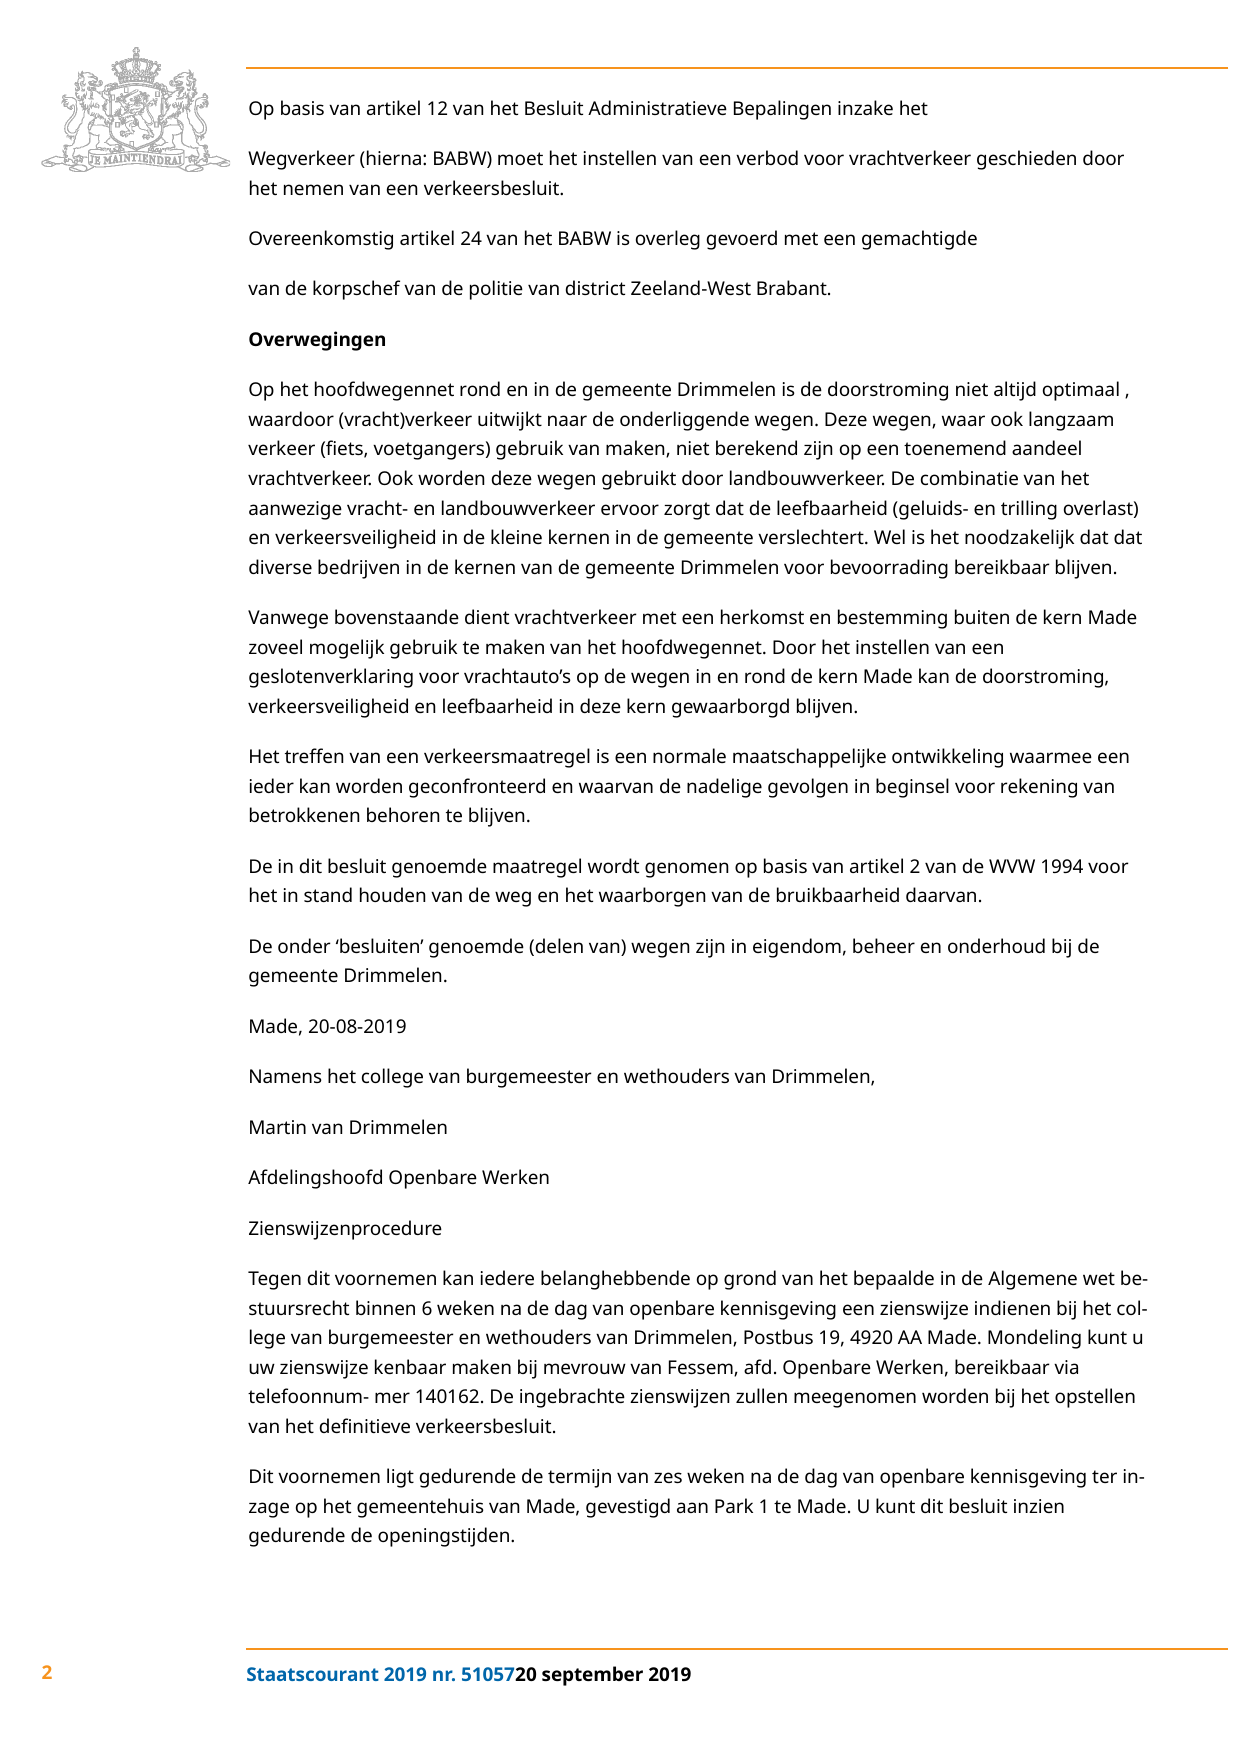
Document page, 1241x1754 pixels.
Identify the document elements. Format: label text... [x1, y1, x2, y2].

text Het treffen van een verkeersmaatregel is een normale maatschappelijke ontwikkeling waarmee een ieder kan worden geconfronteerd en waarvan de nadelige gevolgen in beginsel voor rekening van betrokkenen behoren te blijven. [248, 743, 1152, 828]
text Wegverkeer (hierna: BABW) moet het instellen van een verbod voor vrachtverkeer geschieden door het nemen van een verkeersbesluit. [248, 145, 1152, 201]
text De onder ‘besluiten’ genoemde (delen van) wegen zijn in eigendom, beheer en onderhoud bij de gemeente Drimmelen. [248, 933, 1152, 988]
text Tegen dit voornemen kan iedere belanghebbende op grond van het bepaalde in de Algemene wet be- stuursrecht binnen 6 weken na de dag van openbare kennisgeving een zienswijze indienen bij het col- lege van burgemeester en wethouders van Drimmelen, Postbus 19, 4920 AA Made. Mondeling kunt u uw zienswijze kenbaar maken bij mevrouw van Fessem, afd. Openbare Werken, bereikbaar via telefoonnum- mer 140162. De ingebrachte zienswijzen zullen meegenomen worden bij het opstellen van het definitieve verkeersbesluit. [248, 1265, 1152, 1439]
text Martin van Drimmelen [248, 1114, 1152, 1140]
text Namens het college van burgemeester en wethouders van Drimmelen, [248, 1063, 1152, 1089]
text De in dit besluit genoemde maatregel wordt genomen op basis van artikel 2 van de WVW 1994 voor het in stand houden van de weg en het waarborgen van de bruikbaarheid daarvan. [248, 853, 1152, 908]
text Vanwege bovenstaande dient vrachtverkeer met een herkomst en bestemming buiten de kern Made zoveel mogelijk gebruik te maken van het hoofdwegennet. Door het instellen van een geslotenverklaring voor vrachtauto’s op de wegen in en rond de kern Made kan de doorstroming, verkeersveiligheid en leefbaarheid in deze kern gewaarborgd blijven. [248, 604, 1152, 719]
text Overeenkomstig artikel 24 van het BABW is overleg gevoerd met een gemachtigde [248, 225, 1152, 251]
picture [41, 47, 231, 172]
text van de korpschef van de politie van district Zeeland-West Brabant. [248, 276, 1152, 301]
text Zienswijzenprocedure [248, 1215, 1152, 1241]
text Op basis van artikel 12 van het Besluit Administratieve Bepalingen inzake het [248, 95, 1152, 121]
text Afdelingshoofd Openbare Werken [248, 1164, 1152, 1190]
text Dit voornemen ligt gedurende de termijn van zes weken na de dag van openbare kennisgeving ter in- zage op het gemeentehuis van Made, gevestigd aan Park 1 te Made. U kunt dit besluit inzien gedurende de openingstijden. [248, 1463, 1152, 1548]
text Made, 20-08-2019 [248, 1013, 1152, 1039]
text Op het hoofdwegennet rond en in de gemeente Drimmelen is de doorstroming niet altijd optimaal , waardoor (vracht)verkeer uitwijkt naar de onderliggende wegen. Deze wegen, waar ook langzaam verkeer (fiets, voetgangers) gebruik van maken, niet berekend zijn op een toenemend aandeel vrachtverkeer. Ook worden deze wegen gebruikt door landbouwverkeer. De combinatie van het aanwezige vracht- en landbouwverkeer ervoor zorgt dat de leefbaarheid (geluids- en trilling overlast) en verkeersveiligheid in de kleine kernen in de gemeente verslechtert. Wel is het noodzakelijk dat dat diverse bedrijven in de kernen van de gemeente Drimmelen voor bevoorrading bereikbaar blijven. [248, 376, 1152, 580]
text Overwegingen [248, 326, 1152, 352]
